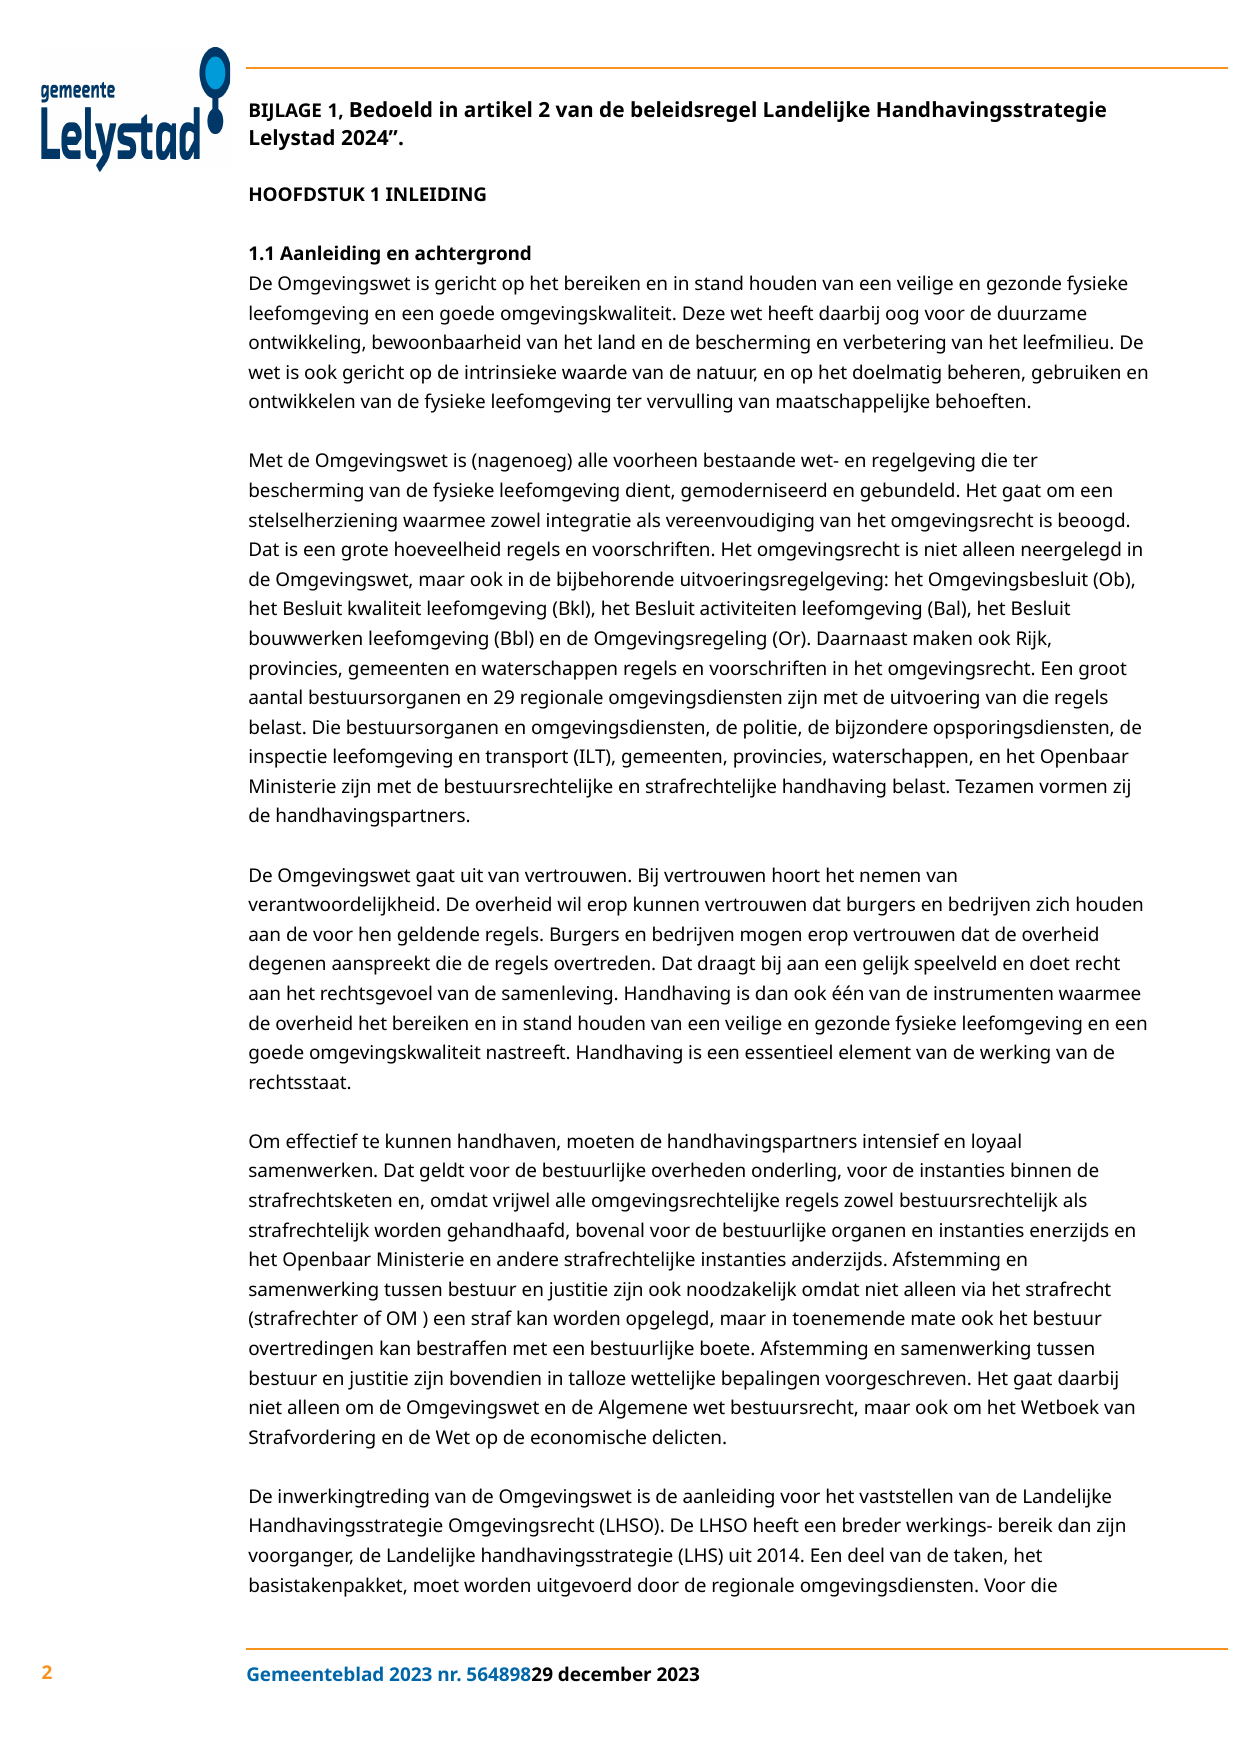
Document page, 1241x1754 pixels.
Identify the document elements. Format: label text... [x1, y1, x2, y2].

text Om effectief te kunnen handhaven, moeten de handhavingspartners intensief en loyaal samenwerken. Dat geldt voor de bestuurlijke overheden onderling, voor de instanties binnen de strafrechtsketen en, omdat vrijwel alle omgevingsrechtelijke regels zowel bestuursrechtelijk als strafrechtelijk worden gehandhaafd, bovenal voor de bestuurlijke organen en instanties enerzijds en het Openbaar Ministerie en andere strafrechtelijke instanties anderzijds. Afstemming en samenwerking tussen bestuur en justitie zijn ook noodzakelijk omdat niet alleen via het strafrecht (strafrechter of OM ) een straf kan worden opgelegd, maar in toenemende mate ook het bestuur overtredingen kan bestraffen met een bestuurlijke boete. Afstemming en samenwerking tussen bestuur en justitie zijn bovendien in talloze wettelijke bepalingen voorgeschreven. Het gaat daarbij niet alleen om de Omgevingswet en de Algemene wet bestuursrecht, maar ook om het Wetboek van Strafvordering en de Wet op de economische delicten. [248, 1128, 1152, 1449]
text De inwerkingtreding van de Omgevingswet is de aanleiding voor het vaststellen van de Landelijke Handhavingsstrategie Omgevingsrecht (LHSO). De LHSO heeft een breder werkings- bereik dan zijn voorganger, de Landelijke handhavingsstrategie (LHS) uit 2014. Een deel van de taken, het basistakenpakket, moet worden uitgevoerd door de regionale omgevingsdiensten. Voor die [248, 1483, 1152, 1597]
picture [41, 47, 231, 172]
text BIJLAGE 1, Bedoeld in artikel 2 van de beleidsregel Landelijke Handhavingsstrategie Lelystad 2024”. [248, 95, 1152, 152]
text De Omgevingswet gaat uit van vertrouwen. Bij vertrouwen hoort het nemen van verantwoordelijkheid. De overheid wil erop kunnen vertrouwen dat burgers en bedrijven zich houden aan de voor hen geldende regels. Burgers en bedrijven mogen erop vertrouwen dat de overheid degenen aanspreekt die de regels overtreden. Dat draagt bij aan een gelijk speelveld en doet recht aan het rechtsgevoel van de samenleving. Handhaving is dan ook één van de instrumenten waarmee de overheid het bereiken en in stand houden van een veilige en gezonde fysieke leefomgeving en een goede omgevingskwaliteit nastreeft. Handhaving is een essentieel element van de werking van de rechtsstaat. [248, 862, 1152, 1094]
text 1.1 Aanleiding en achtergrond [248, 241, 1152, 266]
text De Omgevingswet is gericht op het bereiken en in stand houden van een veilige en gezonde fysieke leefomgeving en een goede omgevingskwaliteit. Deze wet heeft daarbij oog voor de duurzame ontwikkeling, bewoonbaarheid van het land en de bescherming en verbetering van het leefmilieu. De wet is ook gericht op de intrinsieke waarde van de natuur, en op het doelmatig beheren, gebruiken en ontwikkelen van de fysieke leefomgeving ter vervulling van maatschappelijke behoeften. [248, 270, 1152, 414]
text Met de Omgevingswet is (nagenoeg) alle voorheen bestaande wet- en regelgeving die ter bescherming van de fysieke leefomgeving dient, gemoderniseerd en gebundeld. Het gaat om een stelselherziening waarmee zowel integratie als vereenvoudiging van het omgevingsrecht is beoogd. Dat is een grote hoeveelheid regels en voorschriften. Het omgevingsrecht is niet alleen neergelegd in de Omgevingswet, maar ook in de bijbehorende uitvoeringsregelgeving: het Omgevingsbesluit (Ob), het Besluit kwaliteit leefomgeving (Bkl), het Besluit activiteiten leefomgeving (Bal), het Besluit bouwwerken leefomgeving (Bbl) en de Omgevingsregeling (Or). Daarnaast maken ook Rijk, provincies, gemeenten en waterschappen regels en voorschriften in het omgevingsrecht. Een groot aantal bestuursorganen en 29 regionale omgevingsdiensten zijn met de uitvoering van die regels belast. Die bestuursorganen en omgevingsdiensten, de politie, de bijzondere opsporingsdiensten, de inspectie leefomgeving en transport (ILT), gemeenten, provincies, waterschappen, en het Openbaar Ministerie zijn met de bestuursrechtelijke en strafrechtelijke handhaving belast. Tezamen vormen zij de handhavingspartners. [248, 448, 1152, 828]
text HOOFDSTUK 1 INLEIDING [248, 181, 1152, 207]
